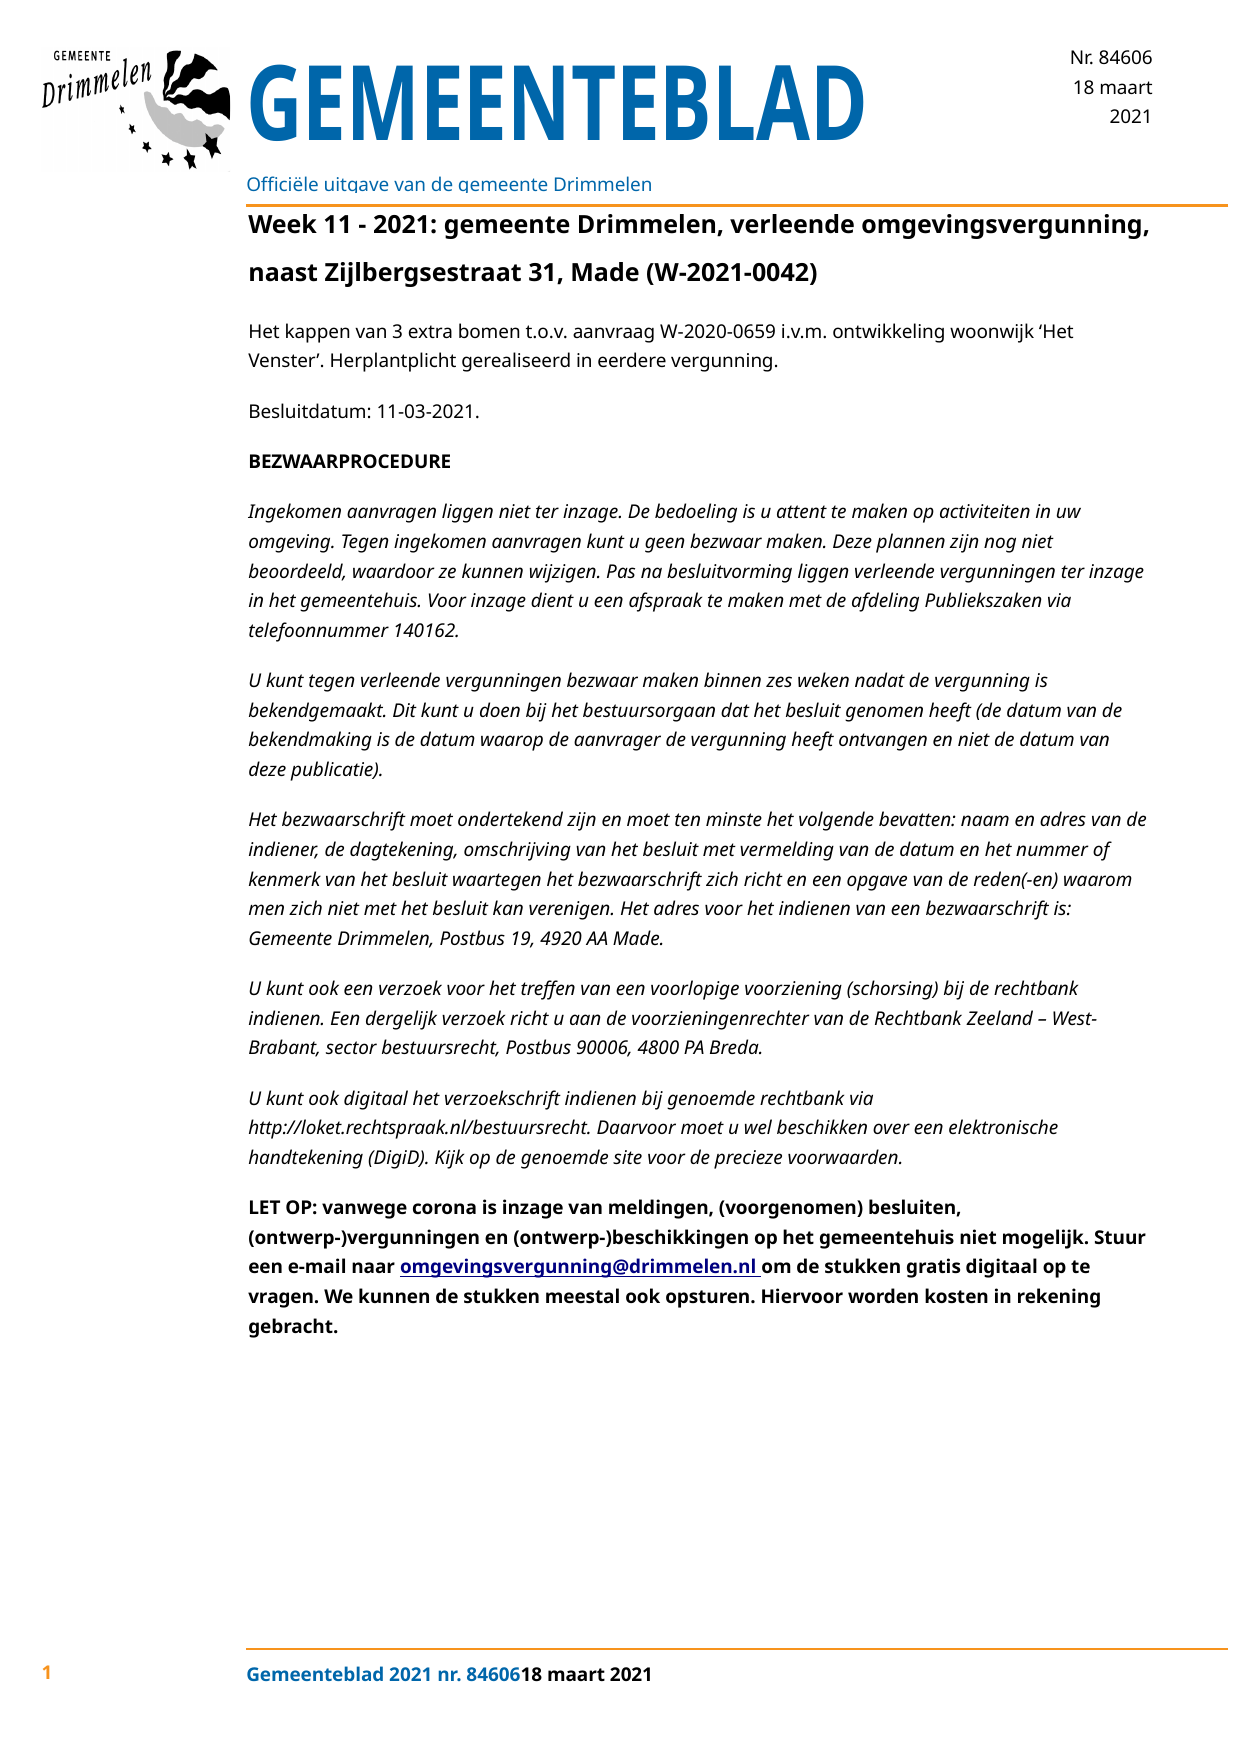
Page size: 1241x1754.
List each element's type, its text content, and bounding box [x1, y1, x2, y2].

picture [41, 47, 231, 172]
text U kunt ook een verzoek voor het treffen van een voorlopige voorziening (schorsing) bij de rechtbank indienen. Een dergelijk verzoek richt u aan de voorzieningenrechter van de Rechtbank Zeeland – West-Brabant, sector bestuursrecht, Postbus 90006, 4800 PA Breda. [248, 975, 1152, 1060]
text Week 11 - 2021: gemeente Drimmelen, verleende omgevingsvergunning, naast Zijlbergsestraat 31, Made (W-2021-0042) [248, 207, 1152, 288]
text Het bezwaarschrift moet ondertekend zijn en moet ten minste het volgende bevatten: naam en adres van de indiener, de dagtekening, omschrijving van het besluit met vermelding van de datum en het nummer of kenmerk van het besluit waartegen het bezwaarschrift zich richt en een opgave van de reden(-en) waarom men zich niet met het besluit kan verenigen. Het adres voor het indienen van een bezwaarschrift is: Gemeente Drimmelen, Postbus 19, 4920 AA Made. [248, 807, 1152, 951]
text Ingekomen aanvragen liggen niet ter inzage. De bedoeling is u attent te maken op activiteiten in uw omgeving. Tegen ingekomen aanvragen kunt u geen bezwaar maken. Deze plannen zijn nog niet beoordeeld, waardoor ze kunnen wijzigen. Pas na besluitvorming liggen verleende vergunningen ter inzage in het gemeentehuis. Voor inzage dient u een afspraak te maken met de afdeling Publiekszaken via telefoonnummer 140162. [248, 499, 1152, 643]
text Het kappen van 3 extra bomen t.o.v. aanvraag W-2020-0659 i.v.m. ontwikkeling woonwijk ‘Het Venster’. Herplantplicht gerealiseerd in eerdere vergunning. [248, 318, 1152, 373]
text Besluitdatum: 11-03-2021. [248, 398, 1152, 424]
text U kunt tegen verleende vergunningen bezwaar maken binnen zes weken nadat de vergunning is bekendgemaakt. Dit kunt u doen bij het bestuursorgaan dat het besluit genomen heeft (de datum van de bekendmaking is de datum waarop de aanvrager de vergunning heeft ontvangen en niet de datum van deze publicatie). [248, 667, 1152, 782]
text U kunt ook digitaal het verzoekschrift indienen bij genoemde rechtbank via http://loket.rechtspraak.nl/bestuursrecht. Daarvoor moet u wel beschikken over een elektronische handtekening (DigiD). Kijk op de genoemde site voor de precieze voorwaarden. [248, 1085, 1152, 1170]
text BEZWAARPROCEDURE [248, 448, 1152, 474]
text LET OP: vanwege corona is inzage van meldingen, (voorgenomen) besluiten, (ontwerp-)vergunningen en (ontwerp-)beschikkingen op het gemeentehuis niet mogelijk. Stuur een e-mail naar omgevingsvergunning@drimmelen.nl om de stukken gratis digitaal op te vragen. We kunnen de stukken meestal ook opsturen. Hiervoor worden kosten in rekening gebracht. [248, 1194, 1152, 1339]
